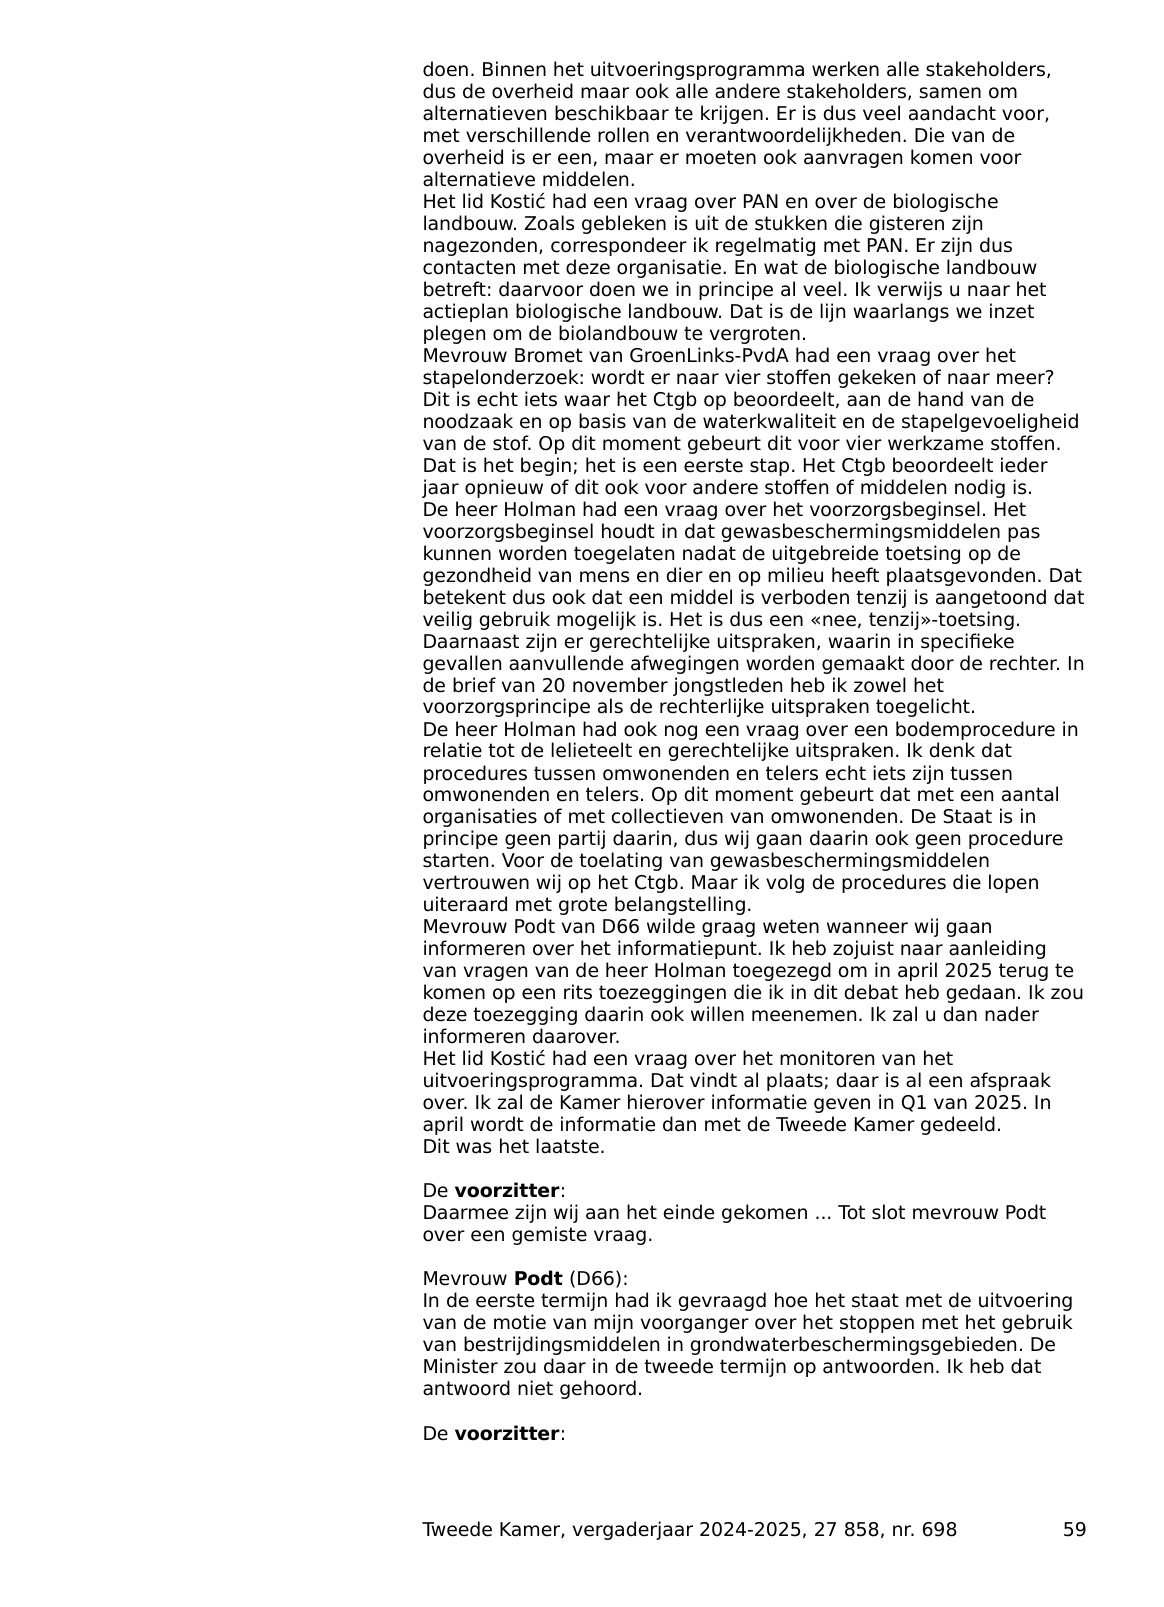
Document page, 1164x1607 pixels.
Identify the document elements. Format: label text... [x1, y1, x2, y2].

text In de eerste termijn had ik gevraagd hoe het staat met de uitvoering van de motie van mijn voorganger over het stoppen met het gebruik van bestrijdingsmiddelen in grondwaterbeschermingsgebieden. De Minister zou daar in de tweede termijn op antwoorden. Ik heb dat antwoord niet gehoord. [422, 1290, 1087, 1400]
text Daarmee zijn wij aan het einde gekomen ... Tot slot mevrouw Podt over een gemiste vraag. [422, 1202, 1087, 1246]
text Mevrouw Podt (D66): [422, 1268, 1087, 1290]
text De heer Holman had een vraag over het voorzorgsbeginsel. Het voorzorgsbeginsel houdt in dat gewasbeschermingsmiddelen pas kunnen worden toegelaten nadat de uitgebreide toetsing op de gezondheid van mens en dier en op milieu heeft plaatsgevonden. Dat betekent dus ook dat een middel is verboden tenzij is aangetoond dat veilig gebruik mogelijk is. Het is dus een «nee, tenzij»-toetsing. Daarnaast zijn er gerechtelijke uitspraken, waarin in specifieke gevallen aanvullende afwegingen worden gemaakt door de rechter. In de brief van 20 november jongstleden heb ik zowel het voorzorgsprincipe als de rechterlijke uitspraken toegelicht. [422, 499, 1087, 718]
text Mevrouw Bromet van GroenLinks-PvdA had een vraag over het stapelonderzoek: wordt er naar vier stoffen gekeken of naar meer? Dit is echt iets waar het Ctgb op beoordeelt, aan de hand van de noodzaak en op basis van de waterkwaliteit en de stapelgevoeligheid van de stof. Op dit moment gebeurt dit voor vier werkzame stoffen. Dat is het begin; het is een eerste stap. Het Ctgb beoordeelt ieder jaar opnieuw of dit ook voor andere stoffen of middelen nodig is. [422, 345, 1087, 499]
text doen. Binnen het uitvoeringsprogramma werken alle stakeholders, dus de overheid maar ook alle andere stakeholders, samen om alternatieven beschikbaar te krijgen. Er is dus veel aandacht voor, met verschillende rollen en verantwoordelijkheden. Die van de overheid is er een, maar er moeten ook aanvragen komen voor alternatieve middelen. [422, 59, 1087, 191]
text De voorzitter: [422, 1422, 1087, 1444]
text Het lid Kostić had een vraag over het monitoren van het uitvoeringsprogramma. Dat vindt al plaats; daar is al een afspraak over. Ik zal de Kamer hierover informatie geven in Q1 van 2025. In april wordt de informatie dan met de Tweede Kamer gedeeld. [422, 1048, 1087, 1136]
text Dit was het laatste. [422, 1136, 1087, 1158]
text Het lid Kostić had een vraag over PAN en over de biologische landbouw. Zoals gebleken is uit de stukken die gisteren zijn nagezonden, correspondeer ik regelmatig met PAN. Er zijn dus contacten met deze organisatie. En wat de biologische landbouw betreft: daarvoor doen we in principe al veel. Ik verwijs u naar het actieplan biologische landbouw. Dat is de lijn waarlangs we inzet plegen om de biolandbouw te vergroten. [422, 191, 1087, 345]
text Mevrouw Podt van D66 wilde graag weten wanneer wij gaan informeren over het informatiepunt. Ik heb zojuist naar aanleiding van vragen van de heer Holman toegezegd om in april 2025 terug te komen op een rits toezeggingen die ik in dit debat heb gedaan. Ik zou deze toezegging daarin ook willen meenemen. Ik zal u dan nader informeren daarover. [422, 916, 1087, 1048]
text De heer Holman had ook nog een vraag over een bodemprocedure in relatie tot de lelieteelt en gerechtelijke uitspraken. Ik denk dat procedures tussen omwonenden en telers echt iets zijn tussen omwonenden en telers. Op dit moment gebeurt dat met een aantal organisaties of met collectieven van omwonenden. De Staat is in principe geen partij daarin, dus wij gaan daarin ook geen procedure starten. Voor de toelating van gewasbeschermingsmiddelen vertrouwen wij op het Ctgb. Maar ik volg de procedures die lopen uiteraard met grote belangstelling. [422, 718, 1087, 916]
text De voorzitter: [422, 1180, 1087, 1202]
